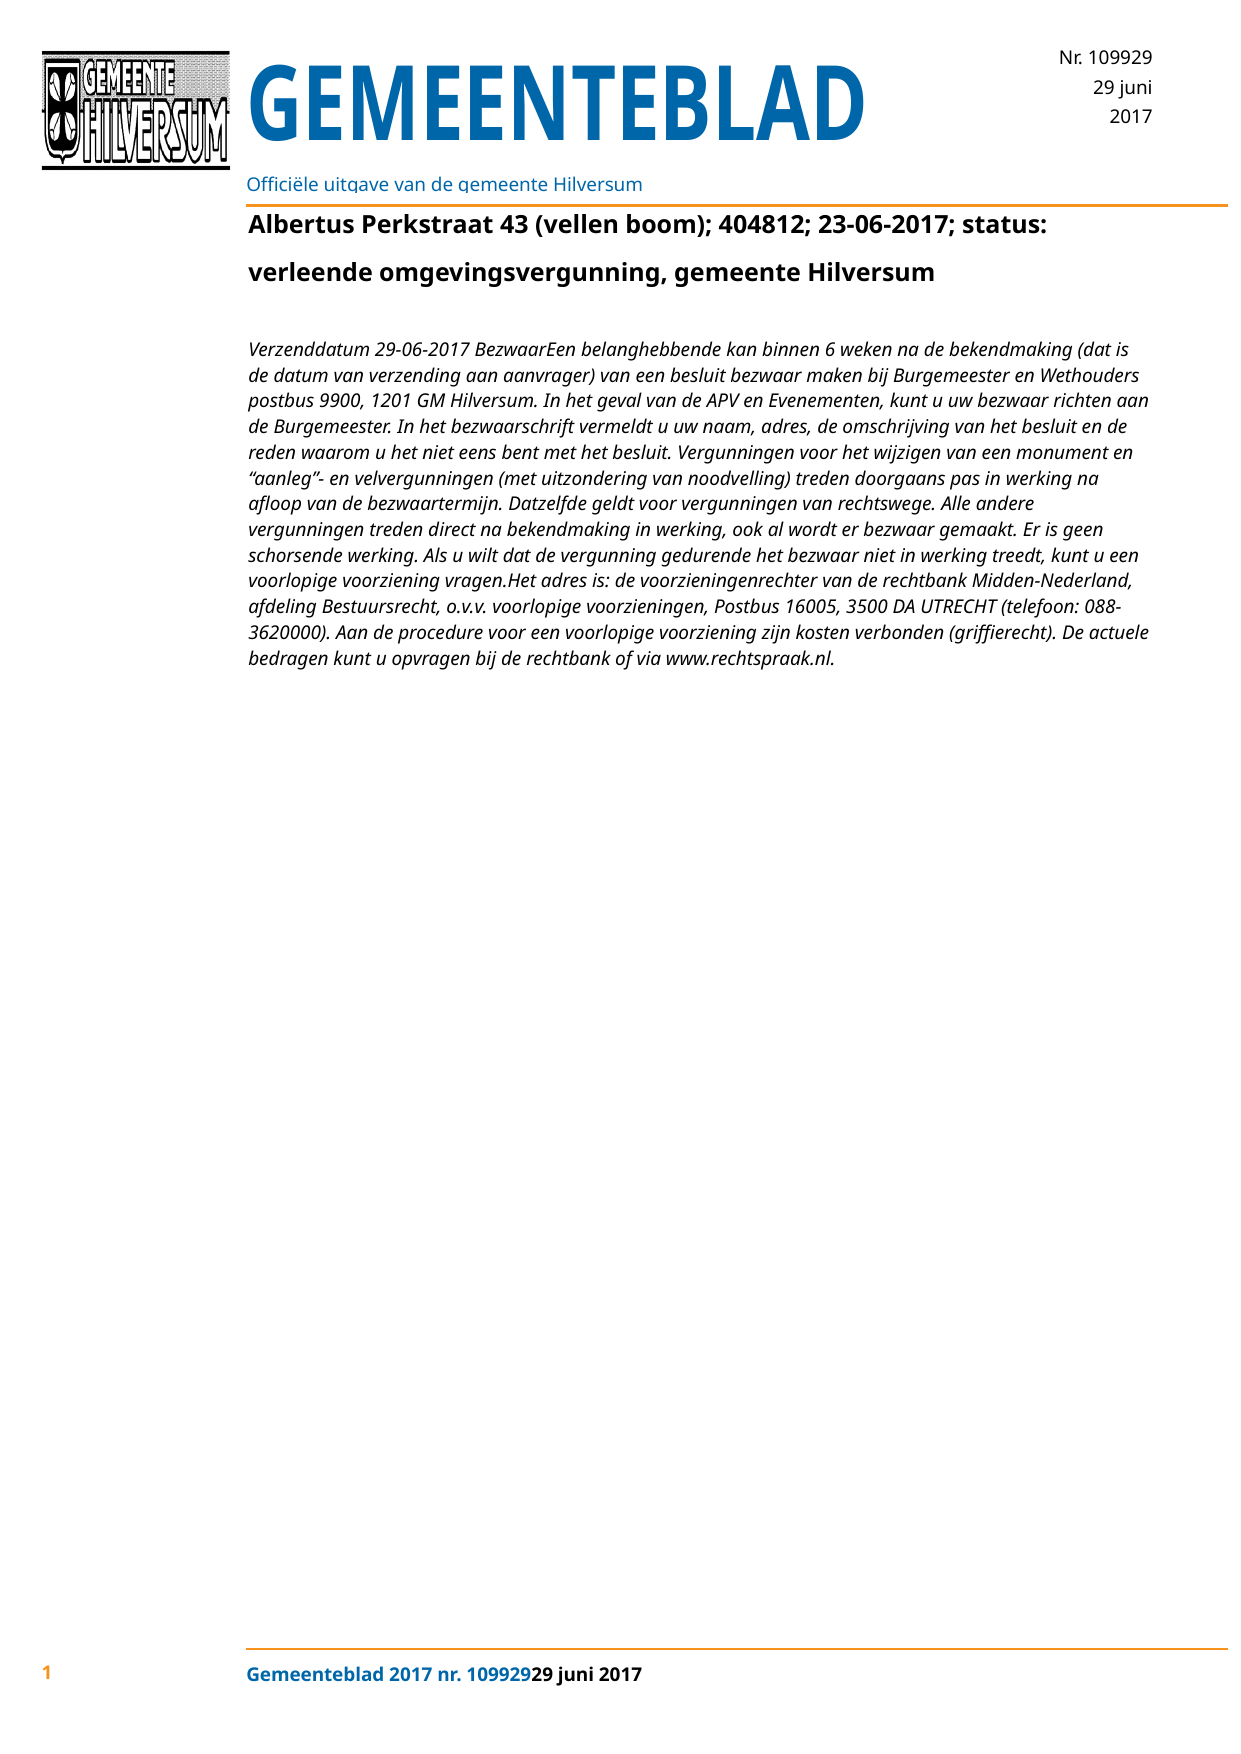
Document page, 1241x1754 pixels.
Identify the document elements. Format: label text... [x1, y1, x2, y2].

text Albertus Perkstraat 43 (vellen boom); 404812; 23-06-2017; status: verleende omgevingsvergunning, gemeente Hilversum [248, 207, 1152, 288]
picture [41, 47, 231, 172]
text Verzenddatum 29-06-2017 BezwaarEen belanghebbende kan binnen 6 weken na de bekendmaking (dat is de datum van verzending aan aanvrager) van een besluit bezwaar maken bij Burgemeester en Wethouders postbus 9900, 1201 GM Hilversum. In het geval van de APV en Evenementen, kunt u uw bezwaar richten aan de Burgemeester. In het bezwaarschrift vermeldt u uw naam, adres, de omschrijving van het besluit en de reden waarom u het niet eens bent met het besluit. Vergunningen voor het wijzigen van een monument en “aanleg”- en velvergunningen (met uitzondering van noodvelling) treden doorgaans pas in werking na afloop van de bezwaartermijn. Datzelfde geldt voor vergunningen van rechtswege. Alle andere vergunningen treden direct na bekendmaking in werking, ook al wordt er bezwaar gemaakt. Er is geen schorsende werking. Als u wilt dat de vergunning gedurende het bezwaar niet in werking treedt, kunt u een voorlopige voorziening vragen.Het adres is: de voorzieningenrechter van de rechtbank Midden-Nederland, afdeling Bestuursrecht, o.v.v. voorlopige voorzieningen, Postbus 16005, 3500 DA UTRECHT (telefoon: 088-3620000). Aan de procedure voor een voorlopige voorziening zijn kosten verbonden (griffierecht). De actuele bedragen kunt u opvragen bij de rechtbank of via www.rechtspraak.nl. [248, 336, 1152, 671]
